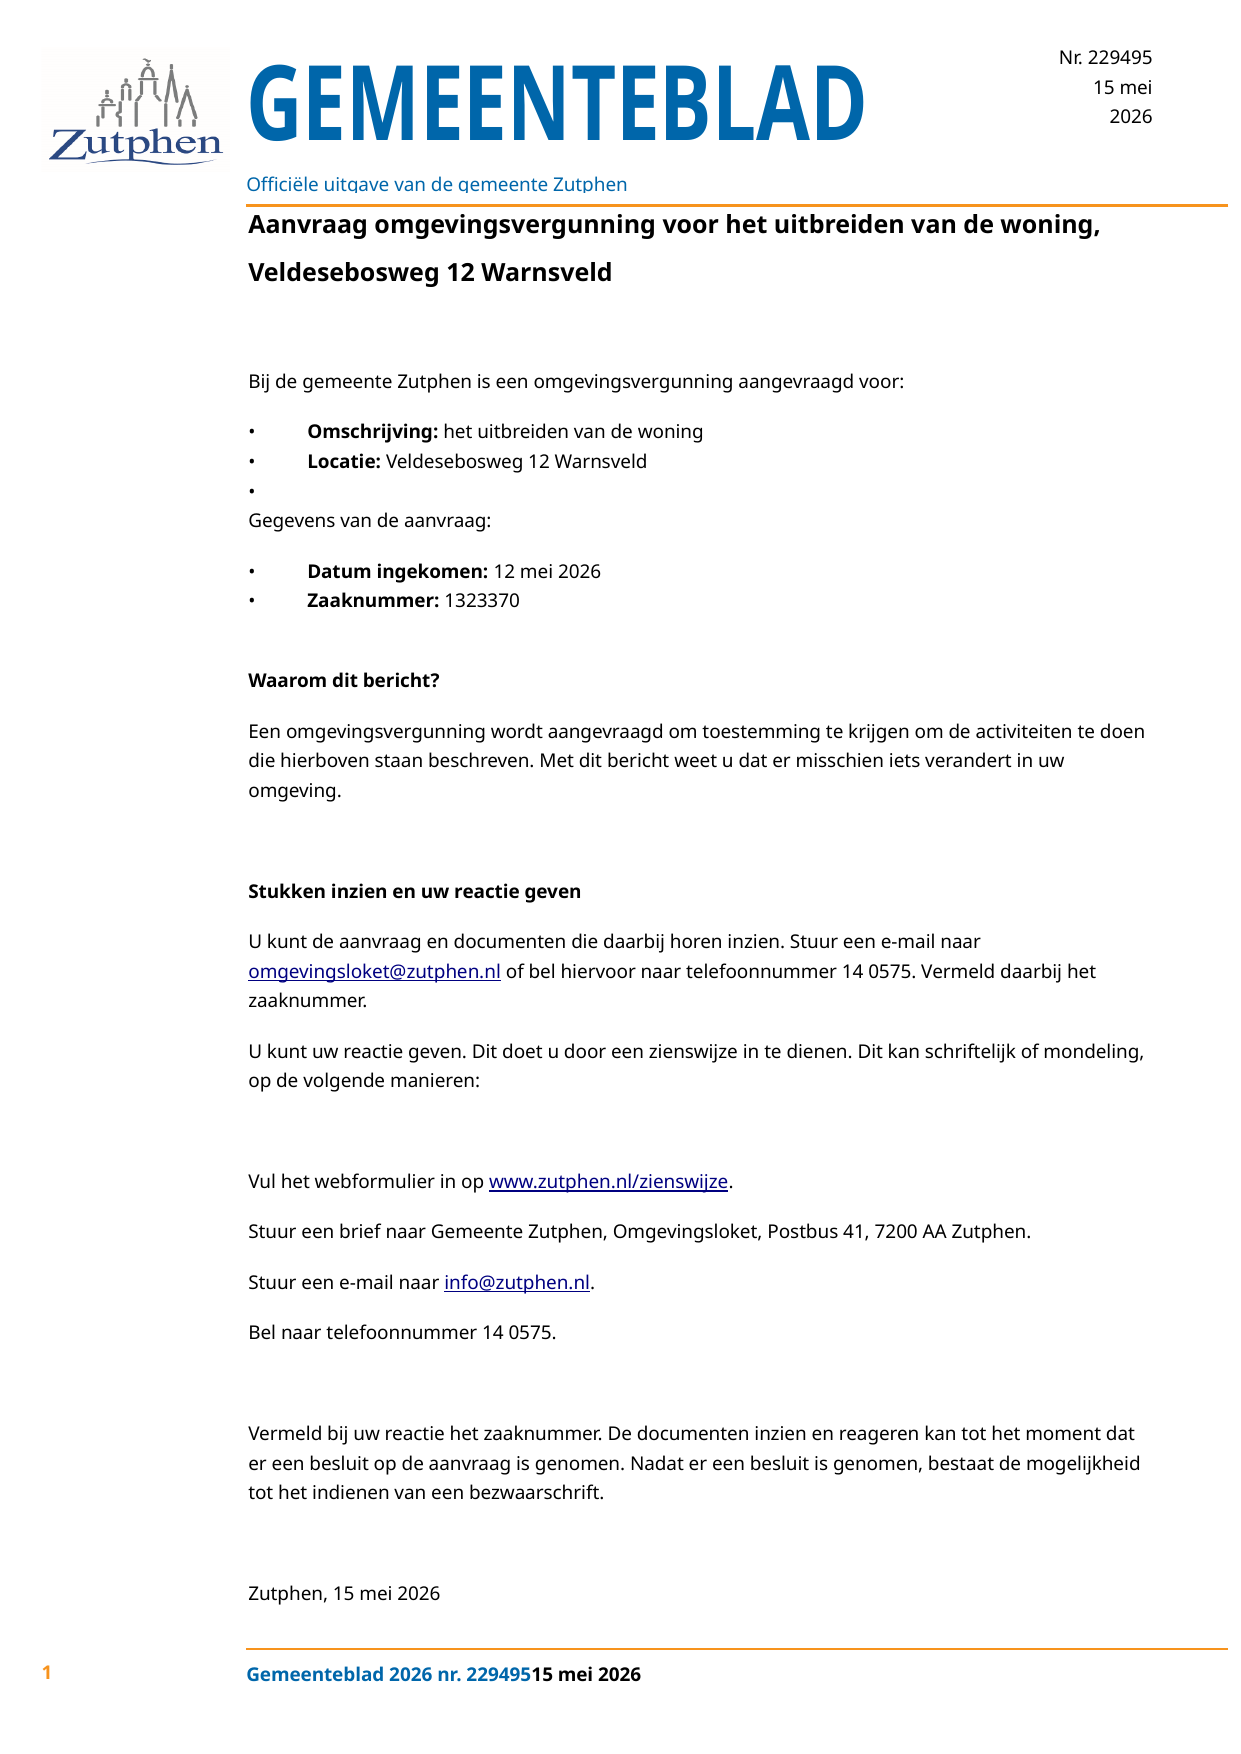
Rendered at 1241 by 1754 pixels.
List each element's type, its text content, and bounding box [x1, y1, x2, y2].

picture [41, 47, 231, 172]
list Omschrijving: het uitbreiden van de woning [248, 419, 1152, 444]
list Zaaknummer: 1323370 [248, 587, 1152, 613]
text Vermeld bij uw reactie het zaaknummer. De documenten inzien en reageren kan tot het moment dat er een besluit op de aanvraag is genomen. Nadat er een besluit is genomen, bestaat de mogelijkheid tot het indienen van een bezwaarschrift. [248, 1420, 1152, 1505]
text Stuur een e-mail naar info@zutphen.nl. [248, 1269, 1152, 1295]
text Zutphen, 15 mei 2026 [248, 1580, 1152, 1606]
text Vul het webformulier in op www.zutphen.nl/zienswijze. [248, 1168, 1152, 1194]
text U kunt uw reactie geven. Dit doet u door een zienswijze in te dienen. Dit kan schriftelijk of mondeling, op de volgende manieren: [248, 1038, 1152, 1093]
list Datum ingekomen: 12 mei 2026 [248, 558, 1152, 584]
text U kunt de aanvraag en documenten die daarbij horen inzien. Stuur een e-mail naar omgevingsloket@zutphen.nl of bel hiervoor naar telefoonnummer 14 0575. Vermeld daarbij het zaaknummer. [248, 928, 1152, 1013]
text Aanvraag omgevingsvergunning voor het uitbreiden van de woning, Veldesebosweg 12 Warnsveld [248, 207, 1152, 288]
text Bij de gemeente Zutphen is een omgevingsvergunning aangevraagd voor: [248, 368, 1152, 394]
text Een omgevingsvergunning wordt aangevraagd om toestemming te krijgen om de activiteiten te doen die hierboven staan beschreven. Met dit bericht weet u dat er misschien iets verandert in uw omgeving. [248, 718, 1152, 803]
text Stukken inzien en uw reactie geven [248, 878, 1152, 904]
text Waarom dit bericht? [248, 667, 1152, 693]
text Stuur een brief naar Gemeente Zutphen, Omgevingsloket, Postbus 41, 7200 AA Zutphen. [248, 1219, 1152, 1244]
text Gegevens van de aanvraag: [248, 507, 1152, 533]
text Bel naar telefoonnummer 14 0575. [248, 1319, 1152, 1345]
list Locatie: Veldesebosweg 12 Warnsveld [248, 448, 1152, 474]
